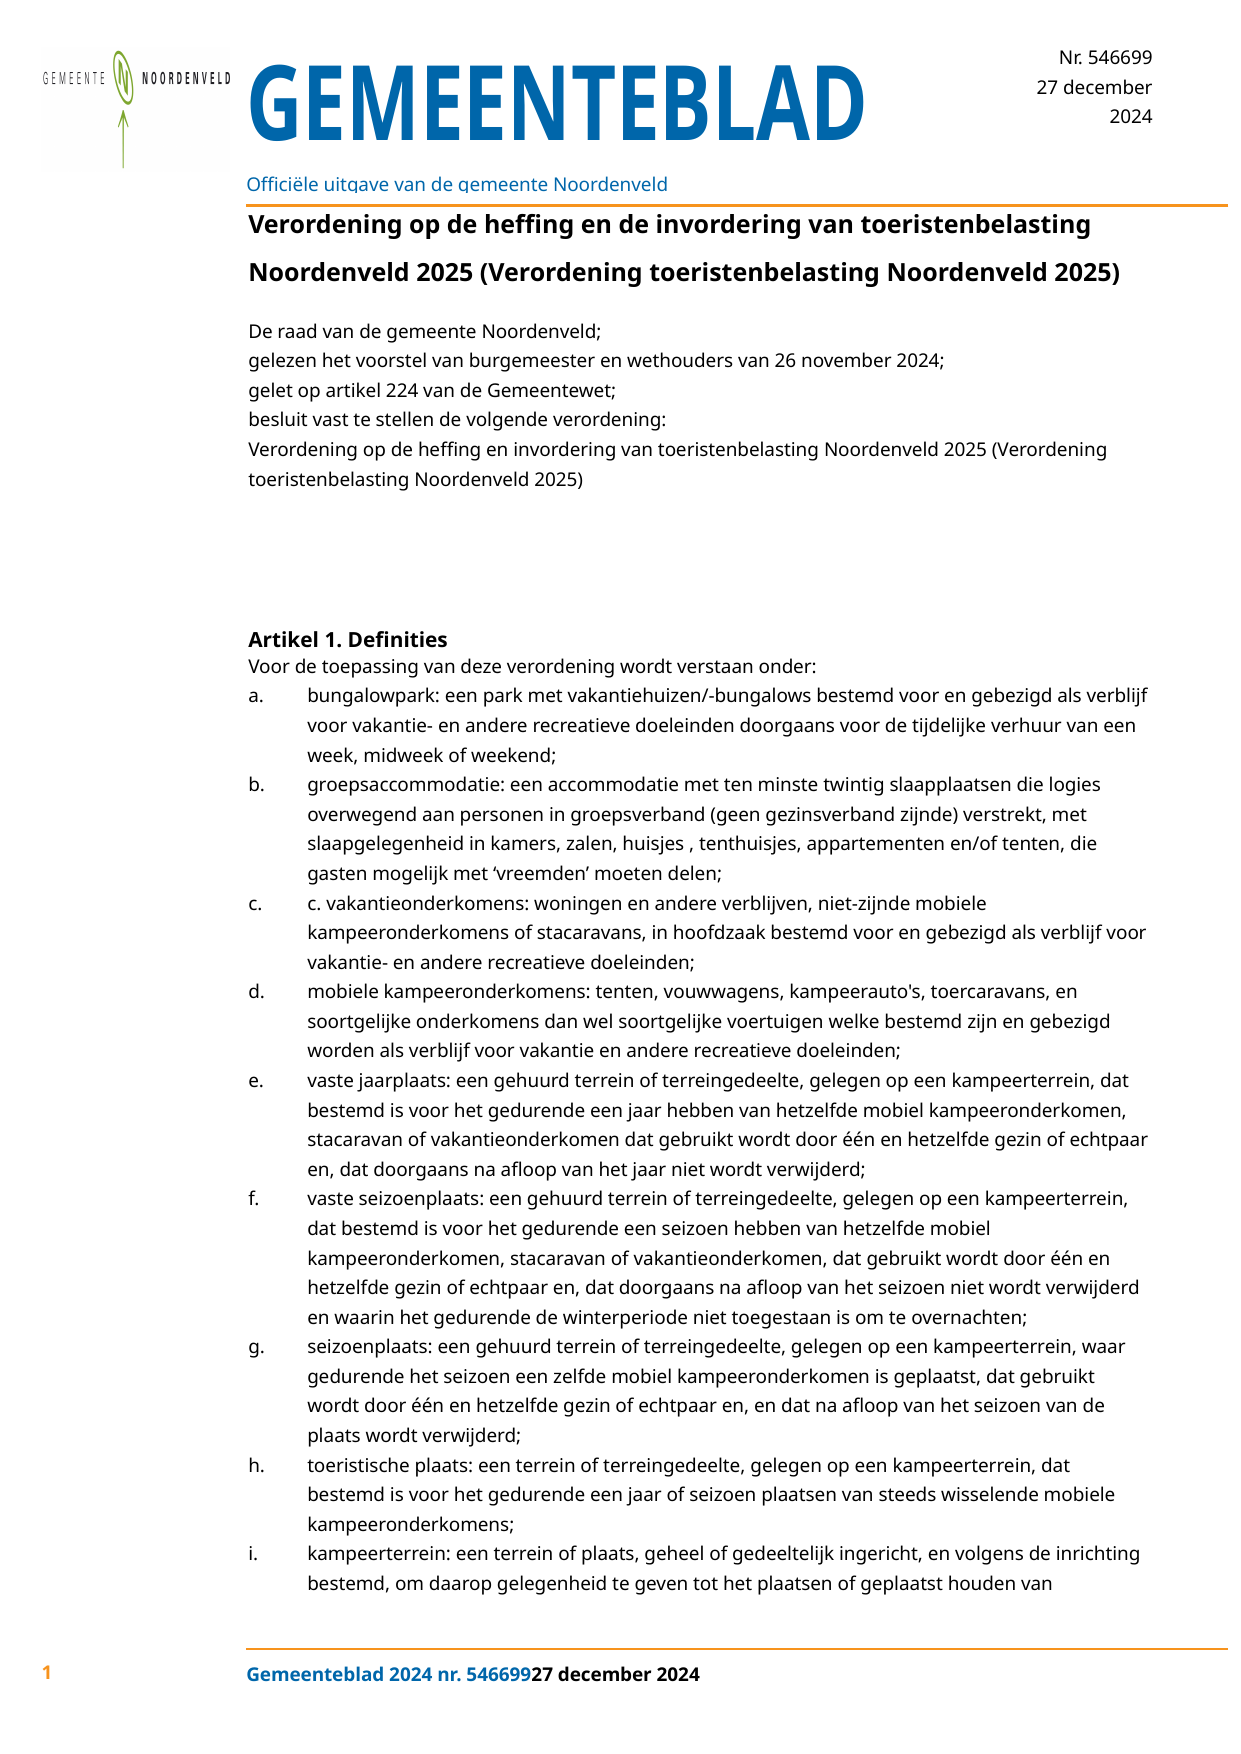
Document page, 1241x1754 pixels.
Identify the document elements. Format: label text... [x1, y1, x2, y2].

list vaste jaarplaats: een gehuurd terrein of terreingedeelte, gelegen op een kampeerterrein, dat bestemd is voor het gedurende een jaar hebben van hetzelfde mobiel kampeeronderkomen, stacaravan of vakantieonderkomen dat gebruikt wordt door één en hetzelfde gezin of echtpaar en, dat doorgaans na afloop van het jaar niet wordt verwijderd; [248, 1067, 1152, 1182]
text gelezen het voorstel van burgemeester en wethouders van 26 november 2024; [248, 347, 1152, 373]
text Verordening op de heffing en invordering van toeristenbelasting Noordenveld 2025 (Verordening toeristenbelasting Noordenveld 2025) [248, 436, 1152, 492]
list toeristische plaats: een terrein of terreingedeelte, gelegen op een kampeerterrein, dat bestemd is voor het gedurende een jaar of seizoen plaatsen van steeds wisselende mobiele kampeeronderkomens; [248, 1452, 1152, 1537]
list c. vakantieonderkomens: woningen en andere verblijven, niet-zijnde mobiele kampeeronderkomens of stacaravans, in hoofdzaak bestemd voor en gebezigd als verblijf voor vakantie- en andere recreatieve doeleinden; [248, 890, 1152, 975]
text besluit vast te stellen de volgende verordening: [248, 407, 1152, 432]
list mobiele kampeeronderkomens: tenten, vouwwagens, kampeerauto's, toercaravans, en soortgelijke onderkomens dan wel soortgelijke voertuigen welke bestemd zijn en gebezigd worden als verblijf voor vakantie en andere recreatieve doeleinden; [248, 978, 1152, 1063]
picture [41, 47, 231, 172]
text gelet op artikel 224 van de Gemeentewet; [248, 377, 1152, 403]
list kampeerterrein: een terrein of plaats, geheel of gedeeltelijk ingericht, en volgens de inrichting bestemd, om daarop gelegenheid te geven tot het plaatsen of geplaatst houden van [248, 1541, 1152, 1596]
list groepsaccommodatie: een accommodatie met ten minste twintig slaapplaatsen die logies overwegend aan personen in groepsverband (geen gezinsverband zijnde) verstrekt, met slaapgelegenheid in kamers, zalen, huisjes , tenthuisjes, appartementen en/of tenten, die gasten mogelijk met ‘vreemden’ moeten delen; [248, 771, 1152, 886]
list bungalowpark: een park met vakantiehuizen/-bungalows bestemd voor en gebezigd als verblijf voor vakantie- en andere recreatieve doeleinden doorgaans voor de tijdelijke verhuur van een week, midweek of weekend; [248, 683, 1152, 768]
list seizoenplaats: een gehuurd terrein of terreingedeelte, gelegen op een kampeerterrein, waar gedurende het seizoen een zelfde mobiel kampeeronderkomen is geplaatst, dat gebruikt wordt door één en hetzelfde gezin of echtpaar en, en dat na afloop van het seizoen van de plaats wordt verwijderd; [248, 1333, 1152, 1448]
list vaste seizoenplaats: een gehuurd terrein of terreingedeelte, gelegen op een kampeerterrein, dat bestemd is voor het gedurende een seizoen hebben van hetzelfde mobiel kampeeronderkomen, stacaravan of vakantieonderkomen, dat gebruikt wordt door één en hetzelfde gezin of echtpaar en, dat doorgaans na afloop van het seizoen niet wordt verwijderd en waarin het gedurende de winterperiode niet toegestaan is om te overnachten; [248, 1186, 1152, 1330]
text De raad van de gemeente Noordenveld; [248, 318, 1152, 344]
text Verordening op de heffing en de invordering van toeristenbelasting Noordenveld 2025 (Verordening toeristenbelasting Noordenveld 2025) [248, 207, 1152, 288]
text Voor de toepassing van deze verordening wordt verstaan onder: [248, 653, 1152, 679]
text Artikel 1. Definities [248, 625, 1152, 653]
